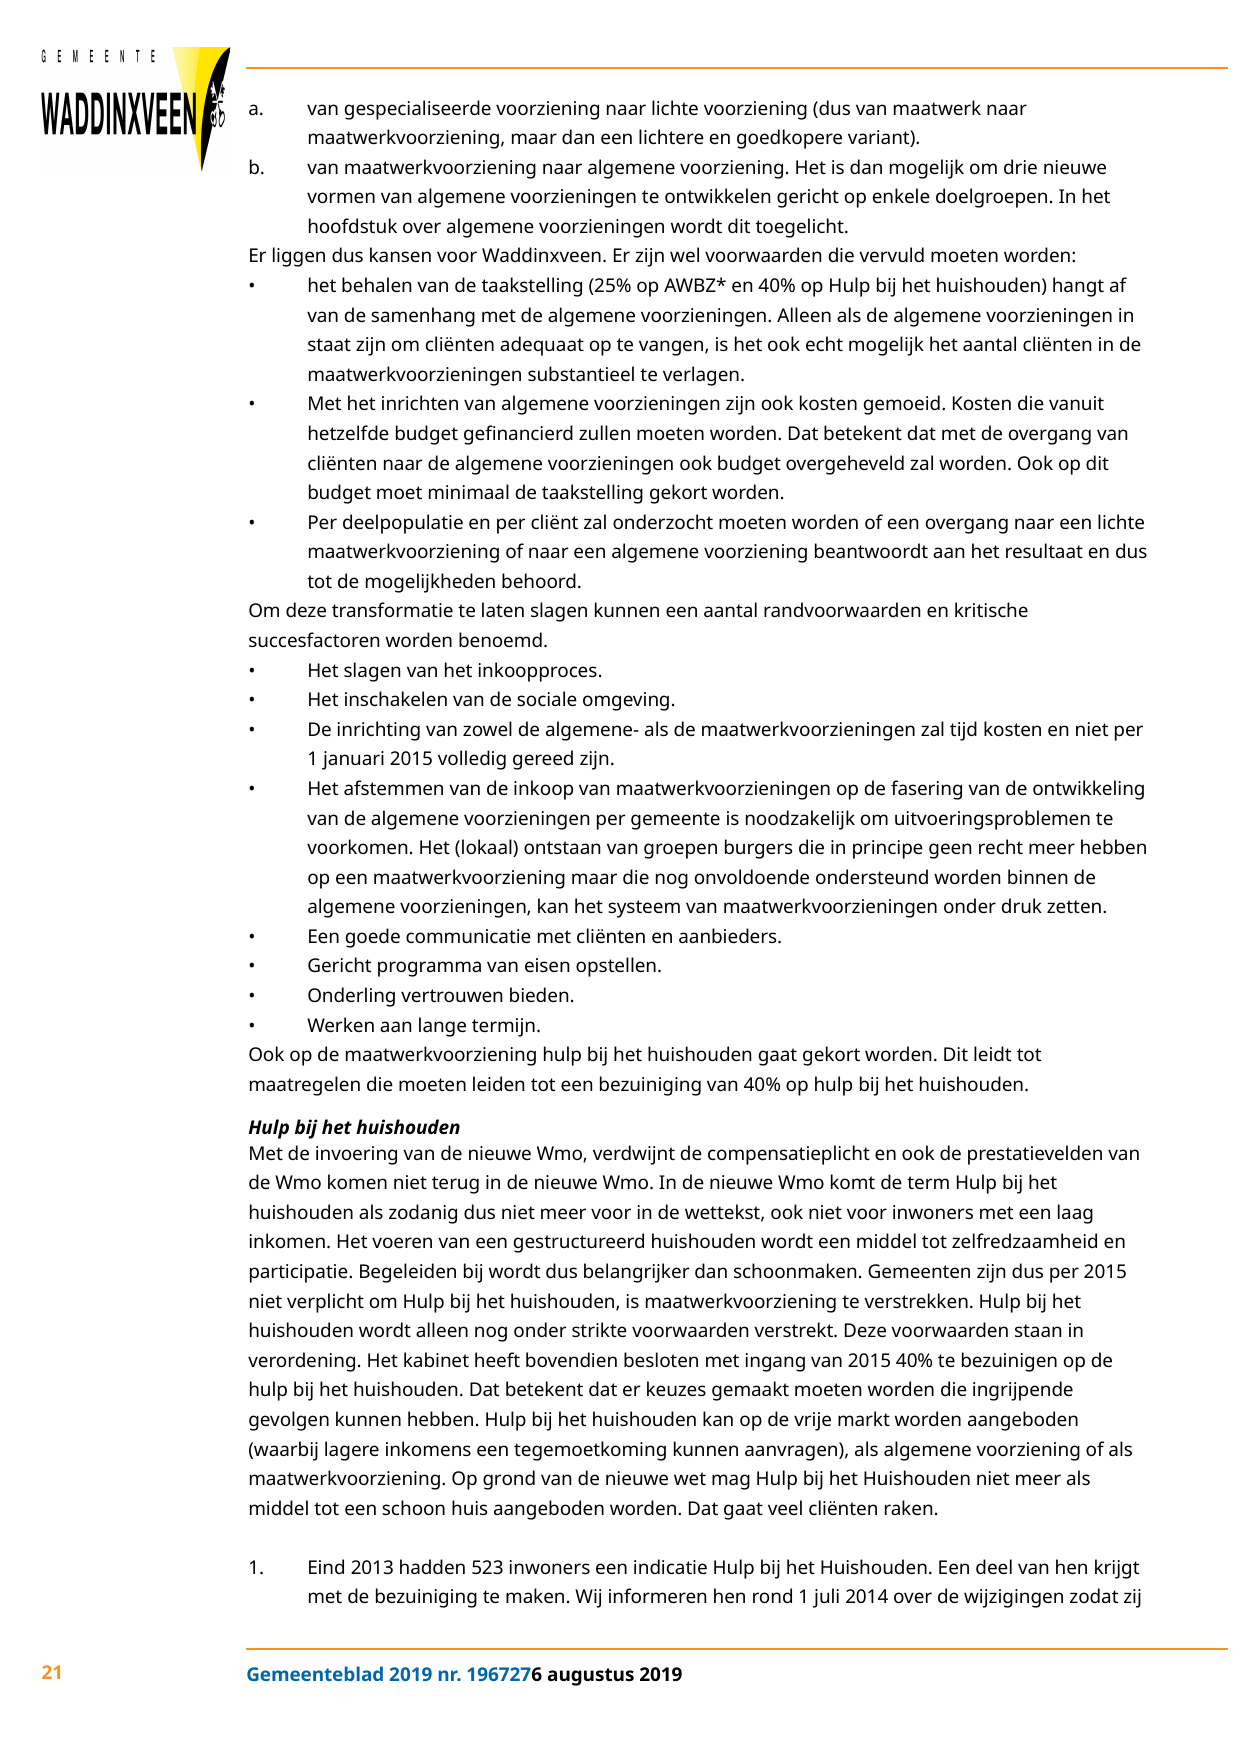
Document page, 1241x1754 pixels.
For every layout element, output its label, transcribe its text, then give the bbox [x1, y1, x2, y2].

text Er liggen dus kansen voor Waddinxveen. Er zijn wel voorwaarden die vervuld moeten worden: [248, 243, 1152, 268]
list Per deelpopulatie en per cliënt zal onderzocht moeten worden of een overgang naar een lichte maatwerkvoorziening of naar een algemene voorziening beantwoordt aan het resultaat en dus tot de mogelijkheden behoord. [248, 509, 1152, 594]
list van gespecialiseerde voorziening naar lichte voorziening (dus van maatwerk naar maatwerkvoorziening, maar dan een lichtere en goedkopere variant). [248, 95, 1152, 150]
list het behalen van de taakstelling (25% op AWBZ* en 40% op Hulp bij het huishouden) hangt af van de samenhang met de algemene voorzieningen. Alleen als de algemene voorzieningen in staat zijn om cliënten adequaat op te vangen, is het ook echt mogelijk het aantal cliënten in de maatwerkvoorzieningen substantieel te verlagen. [248, 272, 1152, 387]
list Met het inrichten van algemene voorzieningen zijn ook kosten gemoeid. Kosten die vanuit hetzelfde budget gefinancierd zullen moeten worden. Dat betekent dat met de overgang van cliënten naar de algemene voorzieningen ook budget overgeheveld zal worden. Ook op dit budget moet minimaal de taakstelling gekort worden. [248, 391, 1152, 505]
list Het slagen van het inkoopproces. [248, 657, 1152, 683]
list Onderling vertrouwen bieden. [248, 982, 1152, 1008]
list Een goede communicatie met cliënten en aanbieders. [248, 923, 1152, 949]
list Werken aan lange termijn. [248, 1012, 1152, 1038]
list Gericht programma van eisen opstellen. [248, 953, 1152, 978]
list Het afstemmen van de inkoop van maatwerkvoorzieningen op de fasering van de ontwikkeling van de algemene voorzieningen per gemeente is noodzakelijk om uitvoeringsproblemen te voorkomen. Het (lokaal) ontstaan van groepen burgers die in principe geen recht meer hebben op een maatwerkvoorziening maar die nog onvoldoende ondersteund worden binnen de algemene voorzieningen, kan het systeem van maatwerkvoorzieningen onder druk zetten. [248, 775, 1152, 919]
text Om deze transformatie te laten slagen kunnen een aantal randvoorwaarden en kritische succesfactoren worden benoemd. [248, 598, 1152, 653]
picture [41, 47, 231, 172]
list Eind 2013 hadden 523 inwoners een indicatie Hulp bij het Huishouden. Een deel van hen krijgt met de bezuiniging te maken. Wij informeren hen rond 1 juli 2014 over de wijzigingen zodat zij [248, 1554, 1152, 1609]
text Ook op de maatwerkvoorziening hulp bij het huishouden gaat gekort worden. Dit leidt tot maatregelen die moeten leiden tot een bezuiniging van 40% op hulp bij het huishouden. [248, 1041, 1152, 1097]
list Het inschakelen van de sociale omgeving. [248, 686, 1152, 712]
list De inrichting van zowel de algemene- als de maatwerkvoorzieningen zal tijd kosten en niet per 1 januari 2015 volledig gereed zijn. [248, 716, 1152, 771]
text Hulp bij het huishouden [248, 1114, 1152, 1140]
list van maatwerkvoorziening naar algemene voorziening. Het is dan mogelijk om drie nieuwe vormen van algemene voorzieningen te ontwikkelen gericht op enkele doelgroepen. In het hoofdstuk over algemene voorzieningen wordt dit toegelicht. [248, 154, 1152, 239]
text Met de invoering van de nieuwe Wmo, verdwijnt de compensatieplicht en ook de prestatievelden van de Wmo komen niet terug in de nieuwe Wmo. In de nieuwe Wmo komt de term Hulp bij het huishouden als zodanig dus niet meer voor in de wettekst, ook niet voor inwoners met een laag inkomen. Het voeren van een gestructureerd huishouden wordt een middel tot zelfredzaamheid en participatie. Begeleiden bij wordt dus belangrijker dan schoonmaken. Gemeenten zijn dus per 2015 niet verplicht om Hulp bij het huishouden, is maatwerkvoorziening te verstrekken. Hulp bij het huishouden wordt alleen nog onder strikte voorwaarden verstrekt. Deze voorwaarden staan in verordening. Het kabinet heeft bovendien besloten met ingang van 2015 40% te bezuinigen op de hulp bij het huishouden. Dat betekent dat er keuzes gemaakt moeten worden die ingrijpende gevolgen kunnen hebben. Hulp bij het huishouden kan op de vrije markt worden aangeboden (waarbij lagere inkomens een tegemoetkoming kunnen aanvragen), als algemene voorziening of als maatwerkvoorziening. Op grond van de nieuwe wet mag Hulp bij het Huishouden niet meer als middel tot een schoon huis aangeboden worden. Dat gaat veel cliënten raken. [248, 1140, 1152, 1521]
